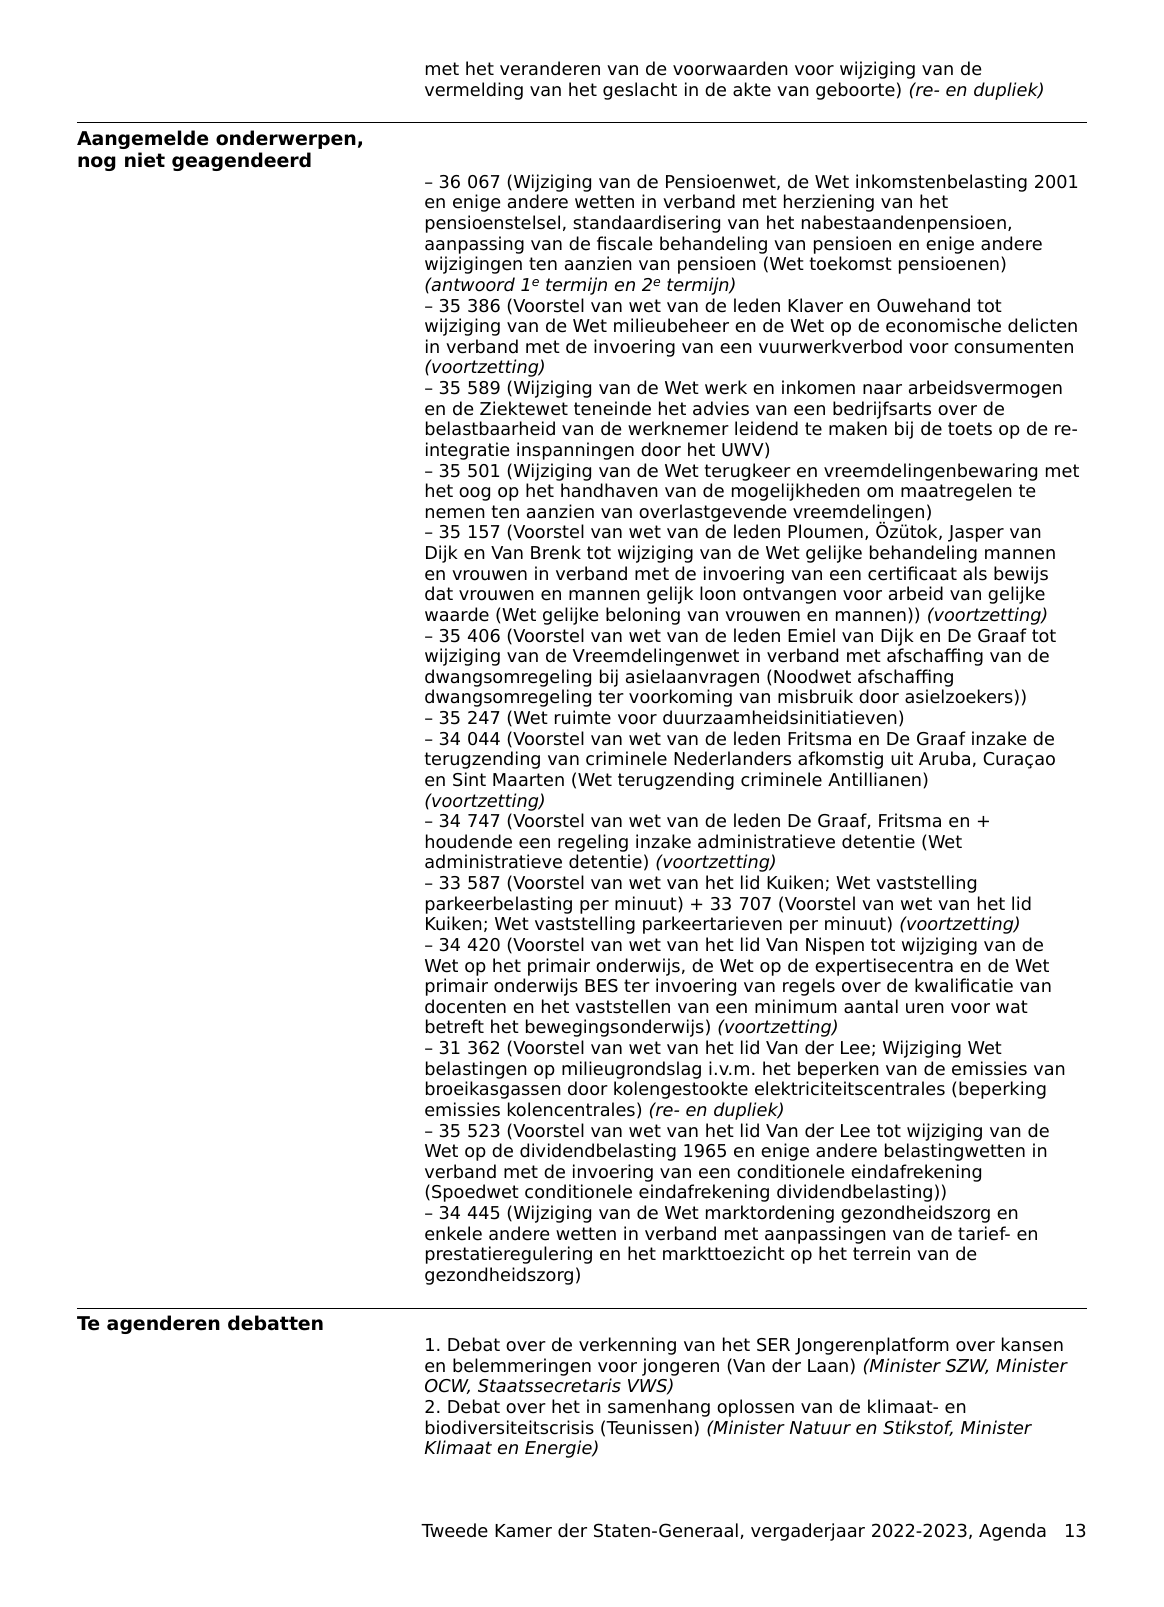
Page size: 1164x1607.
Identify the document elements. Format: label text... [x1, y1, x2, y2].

table_cell – 35 157 (Voorstel van wet van de leden Ploumen, Özütok, Jasper van Dijk en Van Brenk tot wijziging van de Wet gelijke behandeling mannen en vrouwen in verband met de invoering van een certificaat als bewijs dat vrouwen en mannen gelijk loon ontvangen voor arbeid van gelijke waarde (Wet gelijke beloning van vrouwen en mannen)) (voortzetting) [418, 523, 1087, 626]
table_cell [77, 626, 401, 708]
table_header Te agenderen debatten [77, 1309, 401, 1335]
table_cell [77, 1203, 401, 1286]
table_cell – 35 501 (Wijziging van de Wet terugkeer en vreemdelingenbewaring met het oog op het handhaven van de mogelijkheden om maatregelen te nemen ten aanzien van overlastgevende vreemdelingen) [418, 461, 1087, 522]
table_cell – 35 406 (Voorstel van wet van de leden Emiel van Dijk en De Graaf tot wijziging van de Vreemdelingenwet in verband met afschaffing van de dwangsomregeling bij asielaanvragen (Noodwet afschaffing dwangsomregeling ter voorkoming van misbruik door asielzoekers)) [418, 626, 1087, 708]
table_cell – 35 247 (Wet ruimte voor duurzaamheidsinitiatieven) [418, 708, 1087, 729]
table_cell [401, 626, 418, 708]
table_cell [77, 172, 401, 296]
table_cell [401, 523, 418, 626]
table_cell [77, 1335, 401, 1397]
table_cell – 34 044 (Voorstel van wet van de leden Fritsma en De Graaf inzake de terugzending van criminele Nederlanders afkomstig uit Aruba, Curaçao en Sint Maarten (Wet terugzending criminele Antillianen) [418, 729, 1087, 791]
table_cell [77, 523, 401, 626]
table_cell [401, 1397, 418, 1459]
table_cell [77, 378, 401, 461]
table_cell [401, 172, 418, 296]
table_cell [401, 708, 418, 729]
table_cell [401, 296, 418, 378]
table_cell [77, 59, 401, 100]
table_cell [77, 296, 401, 378]
table_cell – 35 386 (Voorstel van wet van de leden Klaver en Ouwehand tot wijziging van de Wet milieubeheer en de Wet op de economische delicten in verband met de invoering van een vuurwerkverbod voor consumenten (voortzetting) [418, 296, 1087, 378]
table_cell [401, 1121, 418, 1203]
table_cell [77, 811, 401, 873]
table_cell – 31 362 (Voorstel van wet van het lid Van der Lee; Wijziging Wet belastingen op milieugrondslag i.v.m. het beperken van de emissies van broeikasgassen door kolengestookte elektriciteitscentrales (beperking emissies kolencentrales) (re- en dupliek) [418, 1038, 1087, 1121]
table_cell [401, 1335, 418, 1397]
table_cell – 34 445 (Wijziging van de Wet marktordening gezondheidszorg en enkele andere wetten in verband met aanpassingen van de tarief- en prestatieregulering en het markttoezicht op het terrein van de gezondheidszorg) [418, 1203, 1087, 1286]
table_cell [77, 1121, 401, 1203]
table_cell – 33 587 (Voorstel van wet van het lid Kuiken; Wet vaststelling parkeerbelasting per minuut) + 33 707 (Voorstel van wet van het lid Kuiken; Wet vaststelling parkeertarieven per minuut) (voortzetting) [418, 873, 1087, 935]
table_cell – 35 589 (Wijziging van de Wet werk en inkomen naar arbeidsvermogen en de Ziektewet teneinde het advies van een bedrijfsarts over de belastbaarheid van de werknemer leidend te maken bij de toets op de re-integratie inspanningen door het UWV) [418, 378, 1087, 461]
table_cell [77, 873, 401, 935]
table_cell [401, 1203, 418, 1286]
table_header Aangemelde onderwerpen, nog niet geagendeerd [77, 123, 401, 172]
table_cell [77, 461, 401, 522]
table_header [418, 123, 1087, 172]
table_cell [77, 935, 401, 1038]
table_header [401, 123, 418, 172]
table_cell [401, 461, 418, 522]
table_cell [401, 378, 418, 461]
table_cell [77, 1397, 401, 1459]
table_cell [77, 729, 401, 791]
table_cell [77, 708, 401, 729]
table_cell – 34 747 (Voorstel van wet van de leden De Graaf, Fritsma en + houdende een regeling inzake administratieve detentie (Wet administratieve detentie) (voortzetting) [418, 811, 1087, 873]
table_cell [401, 1038, 418, 1121]
table_cell [77, 791, 401, 811]
table_cell – 34 420 (Voorstel van wet van het lid Van Nispen tot wijziging van de Wet op het primair onderwijs, de Wet op de expertisecentra en de Wet primair onderwijs BES ter invoering van regels over de kwalificatie van docenten en het vaststellen van een minimum aantal uren voor wat betreft het bewegingsonderwijs) (voortzetting) [418, 935, 1087, 1038]
table_cell [77, 1038, 401, 1121]
table_cell [401, 811, 418, 873]
table_cell – 35 523 (Voorstel van wet van het lid Van der Lee tot wijziging van de Wet op de dividendbelasting 1965 en enige andere belastingwetten in verband met de invoering van een conditionele eindafrekening (Spoedwet conditionele eindafrekening dividendbelasting)) [418, 1121, 1087, 1203]
table_cell – 36 067 (Wijziging van de Pensioenwet, de Wet inkomstenbelasting 2001 en enige andere wetten in verband met herziening van het pensioenstelsel, standaardisering van het nabestaandenpensioen, aanpassing van de fiscale behandeling van pensioen en enige andere wijzigingen ten aanzien van pensioen (Wet toekomst pensioenen) (antwoord 1e termijn en 2e termijn) [418, 172, 1087, 296]
table_cell 1. Debat over de verkenning van het SER Jongerenplatform over kansen en belemmeringen voor jongeren (Van der Laan) (Minister SZW, Minister OCW, Staatssecretaris VWS) [418, 1335, 1087, 1397]
table_cell 2. Debat over het in samenhang oplossen van de klimaat- en biodiversiteitscrisis (Teunissen) (Minister Natuur en Stikstof, Minister Klimaat en Energie) [418, 1397, 1087, 1459]
table_cell [401, 935, 418, 1038]
table_cell [401, 873, 418, 935]
table_cell (voortzetting) [418, 791, 1087, 811]
table_header [401, 1309, 418, 1335]
table_cell [401, 791, 418, 811]
table_cell [401, 729, 418, 791]
table_cell met het veranderen van de voorwaarden voor wijziging van de vermelding van het geslacht in de akte van geboorte) (re- en dupliek) [418, 59, 1087, 100]
table_cell [401, 59, 418, 100]
table_header [418, 1309, 1087, 1335]
